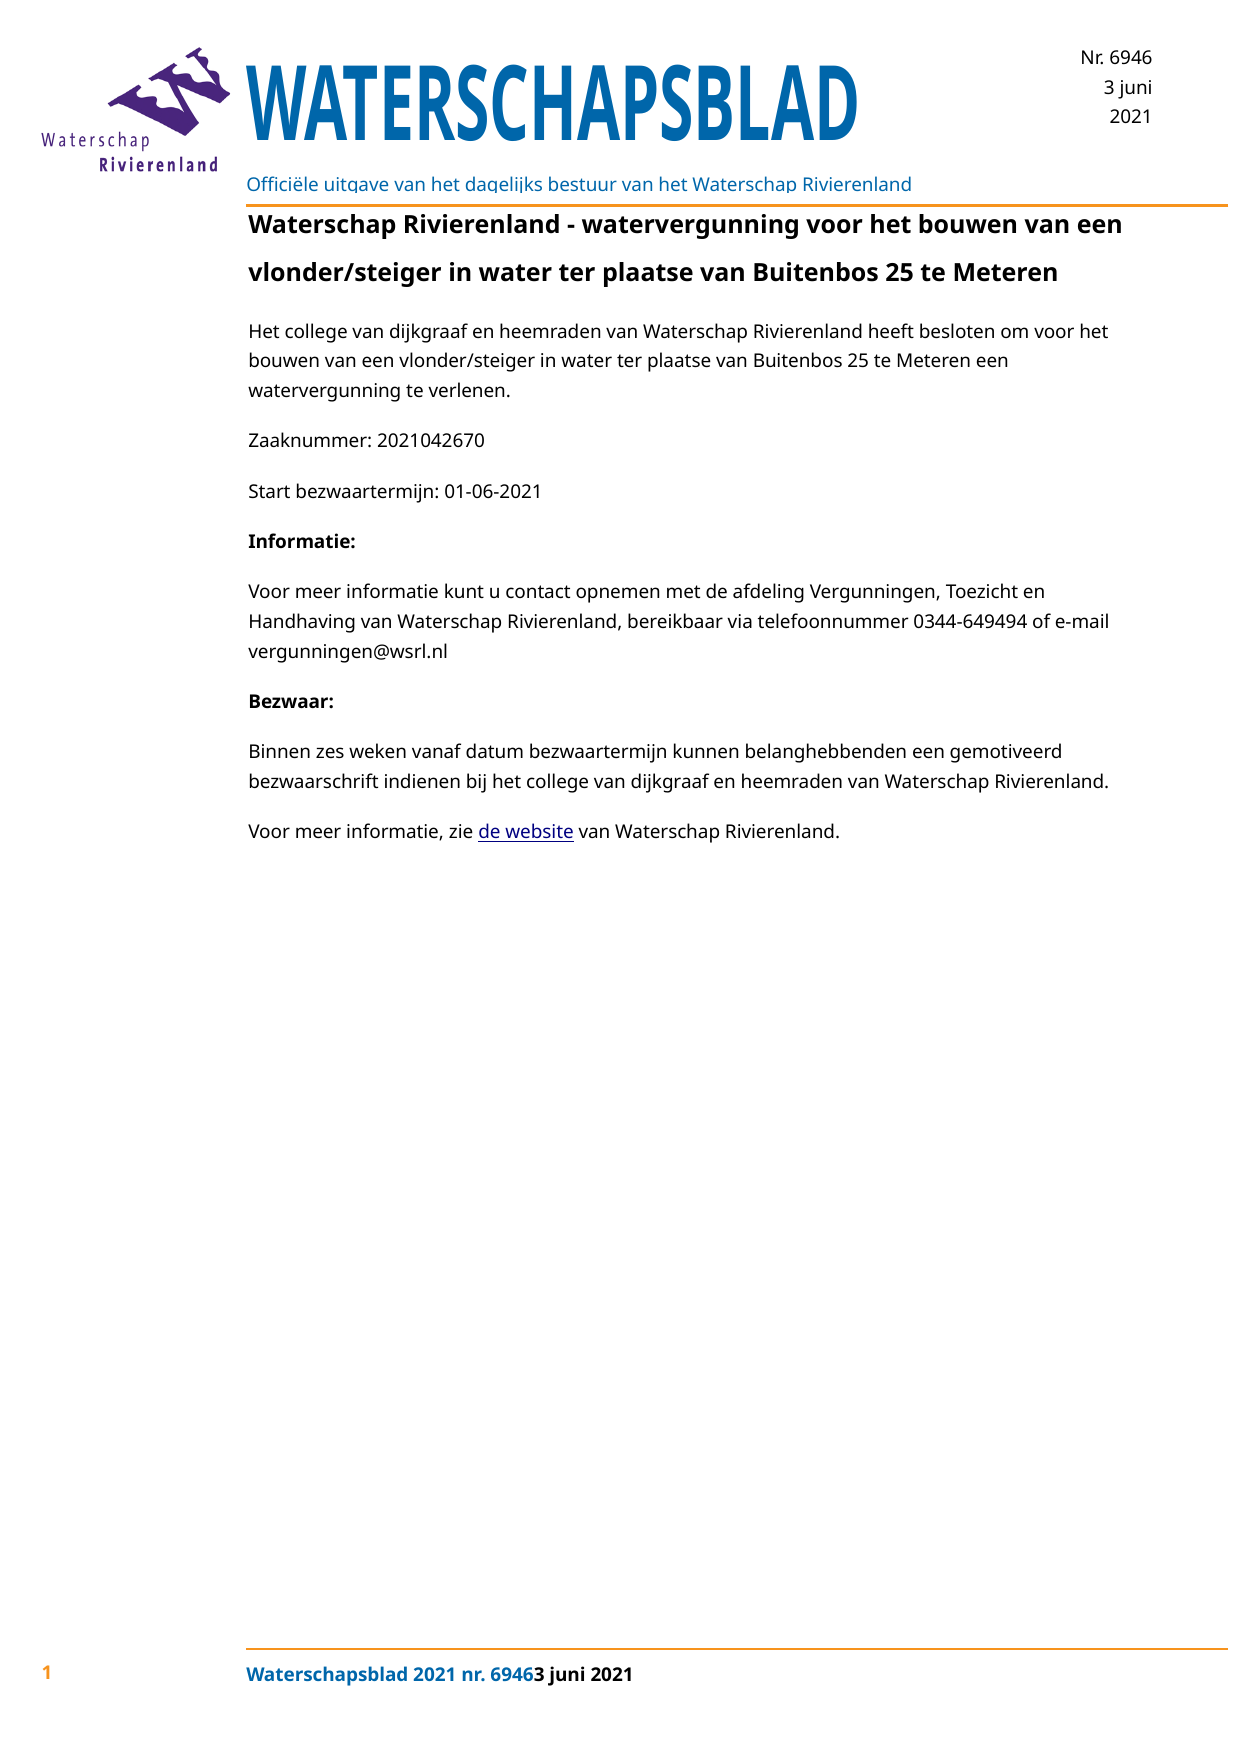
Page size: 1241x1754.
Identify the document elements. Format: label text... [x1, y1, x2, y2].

text Het college van dijkgraaf en heemraden van Waterschap Rivierenland heeft besloten om voor het bouwen van een vlonder/steiger in water ter plaatse van Buitenbos 25 te Meteren een watervergunning te verlenen. [248, 318, 1152, 403]
text Binnen zes weken vanaf datum bezwaartermijn kunnen belanghebbenden een gemotiveerd bezwaarschrift indienen bij het college van dijkgraaf en heemraden van Waterschap Rivierenland. [248, 739, 1152, 794]
text Bezwaar: [248, 688, 1152, 714]
text Voor meer informatie kunt u contact opnemen met de afdeling Vergunningen, Toezicht en Handhaving van Waterschap Rivierenland, bereikbaar via telefoonnummer 0344-649494 of e-mail vergunningen@wsrl.nl [248, 579, 1152, 664]
picture [41, 47, 231, 172]
text Waterschap Rivierenland - watervergunning voor het bouwen van een vlonder/steiger in water ter plaatse van Buitenbos 25 te Meteren [248, 207, 1152, 288]
text Zaaknummer: 2021042670 [248, 427, 1152, 453]
text Start bezwaartermijn: 01-06-2021 [248, 478, 1152, 504]
text Informatie: [248, 528, 1152, 554]
text Voor meer informatie, zie de website van Waterschap Rivierenland. [248, 819, 1152, 844]
